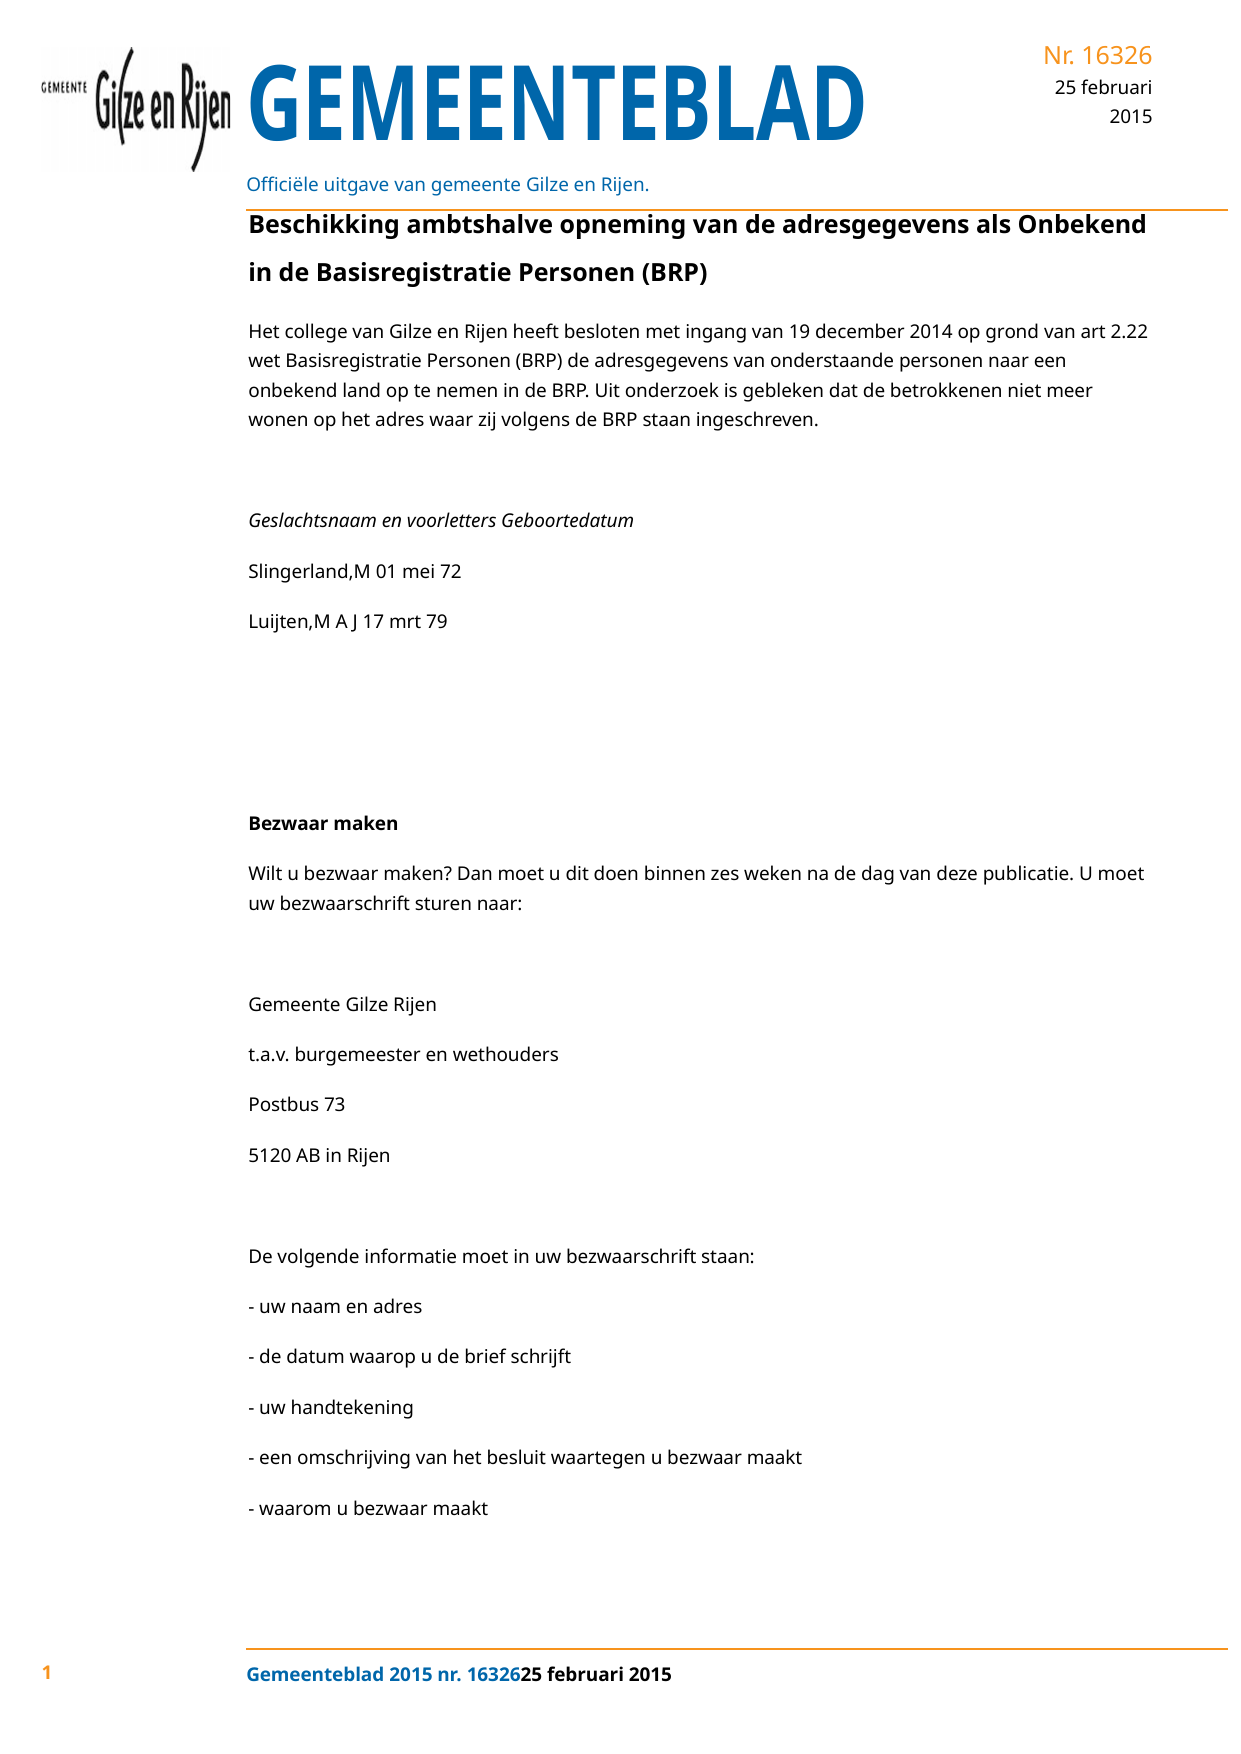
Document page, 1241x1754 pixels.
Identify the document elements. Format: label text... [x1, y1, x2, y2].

text Postbus 73 [248, 1092, 1152, 1117]
text - uw handtekening [248, 1394, 1152, 1420]
picture [41, 47, 231, 172]
text Het college van Gilze en Rijen heeft besloten met ingang van 19 december 2014 op grond van art 2.22 wet Basisregistratie Personen (BRP) de adresgegevens van onderstaande personen naar een onbekend land op te nemen in de BRP. Uit onderzoek is gebleken dat de betrokkenen niet meer wonen op het adres waar zij volgens de BRP staan ingeschreven. [248, 318, 1152, 432]
text Geslachtsnaam en voorletters Geboortedatum [248, 507, 1152, 533]
text Gemeente Gilze Rijen [248, 991, 1152, 1017]
text t.a.v. burgemeester en wethouders [248, 1041, 1152, 1067]
text - waarom u bezwaar maakt [248, 1495, 1152, 1521]
text - een omschrijving van het besluit waartegen u bezwaar maakt [248, 1444, 1152, 1470]
text Beschikking ambtshalve opneming van de adresgegevens als Onbekend in de Basisregistratie Personen (BRP) [248, 211, 1152, 288]
text - uw naam en adres [248, 1293, 1152, 1319]
text 5120 AB in Rijen [248, 1142, 1152, 1168]
text Slingerland,M 01 mei 72 [248, 558, 1152, 584]
text De volgende informatie moet in uw bezwaarschrift staan: [248, 1243, 1152, 1269]
text - de datum waarop u de brief schrijft [248, 1344, 1152, 1369]
text Bezwaar maken [248, 810, 1152, 836]
text Luijten,M A J 17 mrt 79 [248, 608, 1152, 634]
text Wilt u bezwaar maken? Dan moet u dit doen binnen zes weken na de dag van deze publicatie. U moet uw bezwaarschrift sturen naar: [248, 860, 1152, 916]
